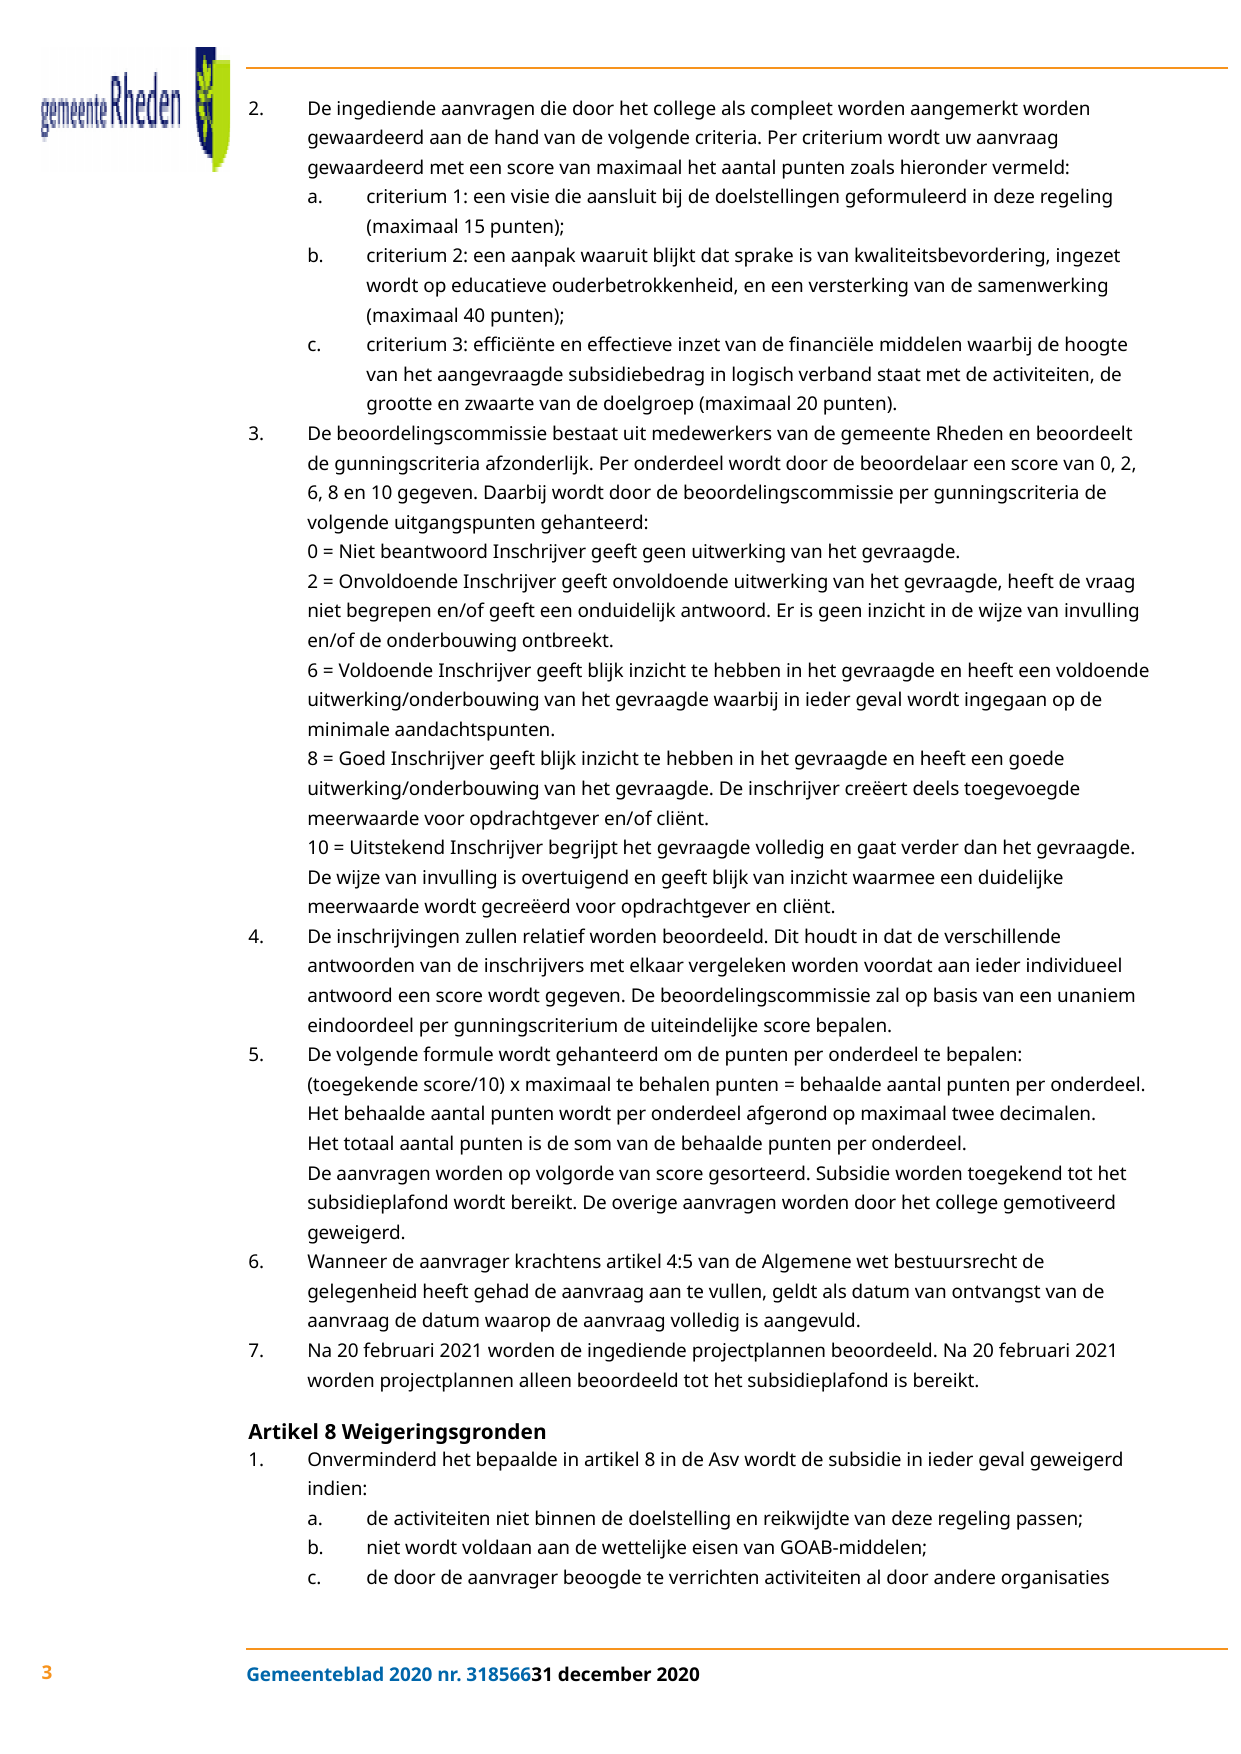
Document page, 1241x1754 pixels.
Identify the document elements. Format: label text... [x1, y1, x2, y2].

list 10 = Uitstekend Inschrijver begrijpt het gevraagde volledig en gaat verder dan het gevraagde. De wijze van invulling is overtuigend en geeft blijk van inzicht waarmee een duidelijke meerwaarde wordt gecreëerd voor opdrachtgever en cliënt. [248, 834, 1152, 919]
list 0 = Niet beantwoord Inschrijver geeft geen uitwerking van het gevraagde. [248, 538, 1152, 564]
list Wanneer de aanvrager krachtens artikel 4:5 van de Algemene wet bestuursrecht de gelegenheid heeft gehad de aanvraag aan te vullen, geldt als datum van ontvangst van de aanvraag de datum waarop de aanvraag volledig is aangevuld. [248, 1248, 1152, 1333]
list criterium 2: een aanpak waaruit blijkt dat sprake is van kwaliteitsbevordering, ingezet wordt op educatieve ouderbetrokkenheid, en een versterking van de samenwerking (maximaal 40 punten); [307, 243, 1152, 328]
list 8 = Goed Inschrijver geeft blijk inzicht te hebben in het gevraagde en heeft een goede uitwerking/onderbouwing van het gevraagde. De inschrijver creëert deels toegevoegde meerwaarde voor opdrachtgever en/of cliënt. [248, 746, 1152, 831]
list De beoordelingscommissie bestaat uit medewerkers van de gemeente Rheden en beoordeelt de gunningscriteria afzonderlijk. Per onderdeel wordt door de beoordelaar een score van 0, 2, 6, 8 en 10 gegeven. Daarbij wordt door de beoordelingscommissie per gunningscriteria de volgende uitgangspunten gehanteerd: [248, 420, 1152, 535]
list de activiteiten niet binnen de doelstelling en reikwijdte van deze regeling passen; [307, 1505, 1152, 1531]
list Na 20 februari 2021 worden de ingediende projectplannen beoordeeld. Na 20 februari 2021 worden projectplannen alleen beoordeeld tot het subsidieplafond is bereikt. [248, 1337, 1152, 1393]
list De inschrijvingen zullen relatief worden beoordeeld. Dit houdt in dat de verschillende antwoorden van de inschrijvers met elkaar vergeleken worden voordat aan ieder individueel antwoord een score wordt gegeven. De beoordelingscommissie zal op basis van een unaniem eindoordeel per gunningscriterium de uiteindelijke score bepalen. [248, 923, 1152, 1038]
list niet wordt voldaan aan de wettelijke eisen van GOAB-middelen; [307, 1534, 1152, 1560]
list 2 = Onvoldoende Inschrijver geeft onvoldoende uitwerking van het gevraagde, heeft de vraag niet begrepen en/of geeft een onduidelijk antwoord. Er is geen inzicht in de wijze van invulling en/of de onderbouwing ontbreekt. [248, 568, 1152, 653]
list criterium 1: een visie die aansluit bij de doelstellingen geformuleerd in deze regeling (maximaal 15 punten); [307, 183, 1152, 239]
list Het behaalde aantal punten wordt per onderdeel afgerond op maximaal twee decimalen. [248, 1101, 1152, 1126]
list De volgende formule wordt gehanteerd om de punten per onderdeel te bepalen: [248, 1041, 1152, 1067]
picture [41, 47, 231, 172]
text Artikel 8 Weigeringsgronden [248, 1417, 1152, 1446]
list criterium 3: efficiënte en effectieve inzet van de financiële middelen waarbij de hoogte van het aangevraagde subsidiebedrag in logisch verband staat met de activiteiten, de grootte en zwaarte van de doelgroep (maximaal 20 punten). [307, 331, 1152, 416]
list de door de aanvrager beoogde te verrichten activiteiten al door andere organisaties [307, 1564, 1152, 1590]
list Onverminderd het bepaalde in artikel 8 in de Asv wordt de subsidie in ieder geval geweigerd indien: [248, 1446, 1152, 1501]
list Het totaal aantal punten is de som van de behaalde punten per onderdeel. [248, 1130, 1152, 1156]
list De aanvragen worden op volgorde van score gesorteerd. Subsidie worden toegekend tot het subsidieplafond wordt bereikt. De overige aanvragen worden door het college gemotiveerd geweigerd. [248, 1160, 1152, 1245]
list 6 = Voldoende Inschrijver geeft blijk inzicht te hebben in het gevraagde en heeft een voldoende uitwerking/onderbouwing van het gevraagde waarbij in ieder geval wordt ingegaan op de minimale aandachtspunten. [248, 657, 1152, 742]
list De ingediende aanvragen die door het college als compleet worden aangemerkt worden gewaardeerd aan de hand van de volgende criteria. Per criterium wordt uw aanvraag gewaardeerd met een score van maximaal het aantal punten zoals hieronder vermeld: [248, 95, 1152, 180]
list (toegekende score/10) x maximaal te behalen punten = behaalde aantal punten per onderdeel. [248, 1071, 1152, 1097]
